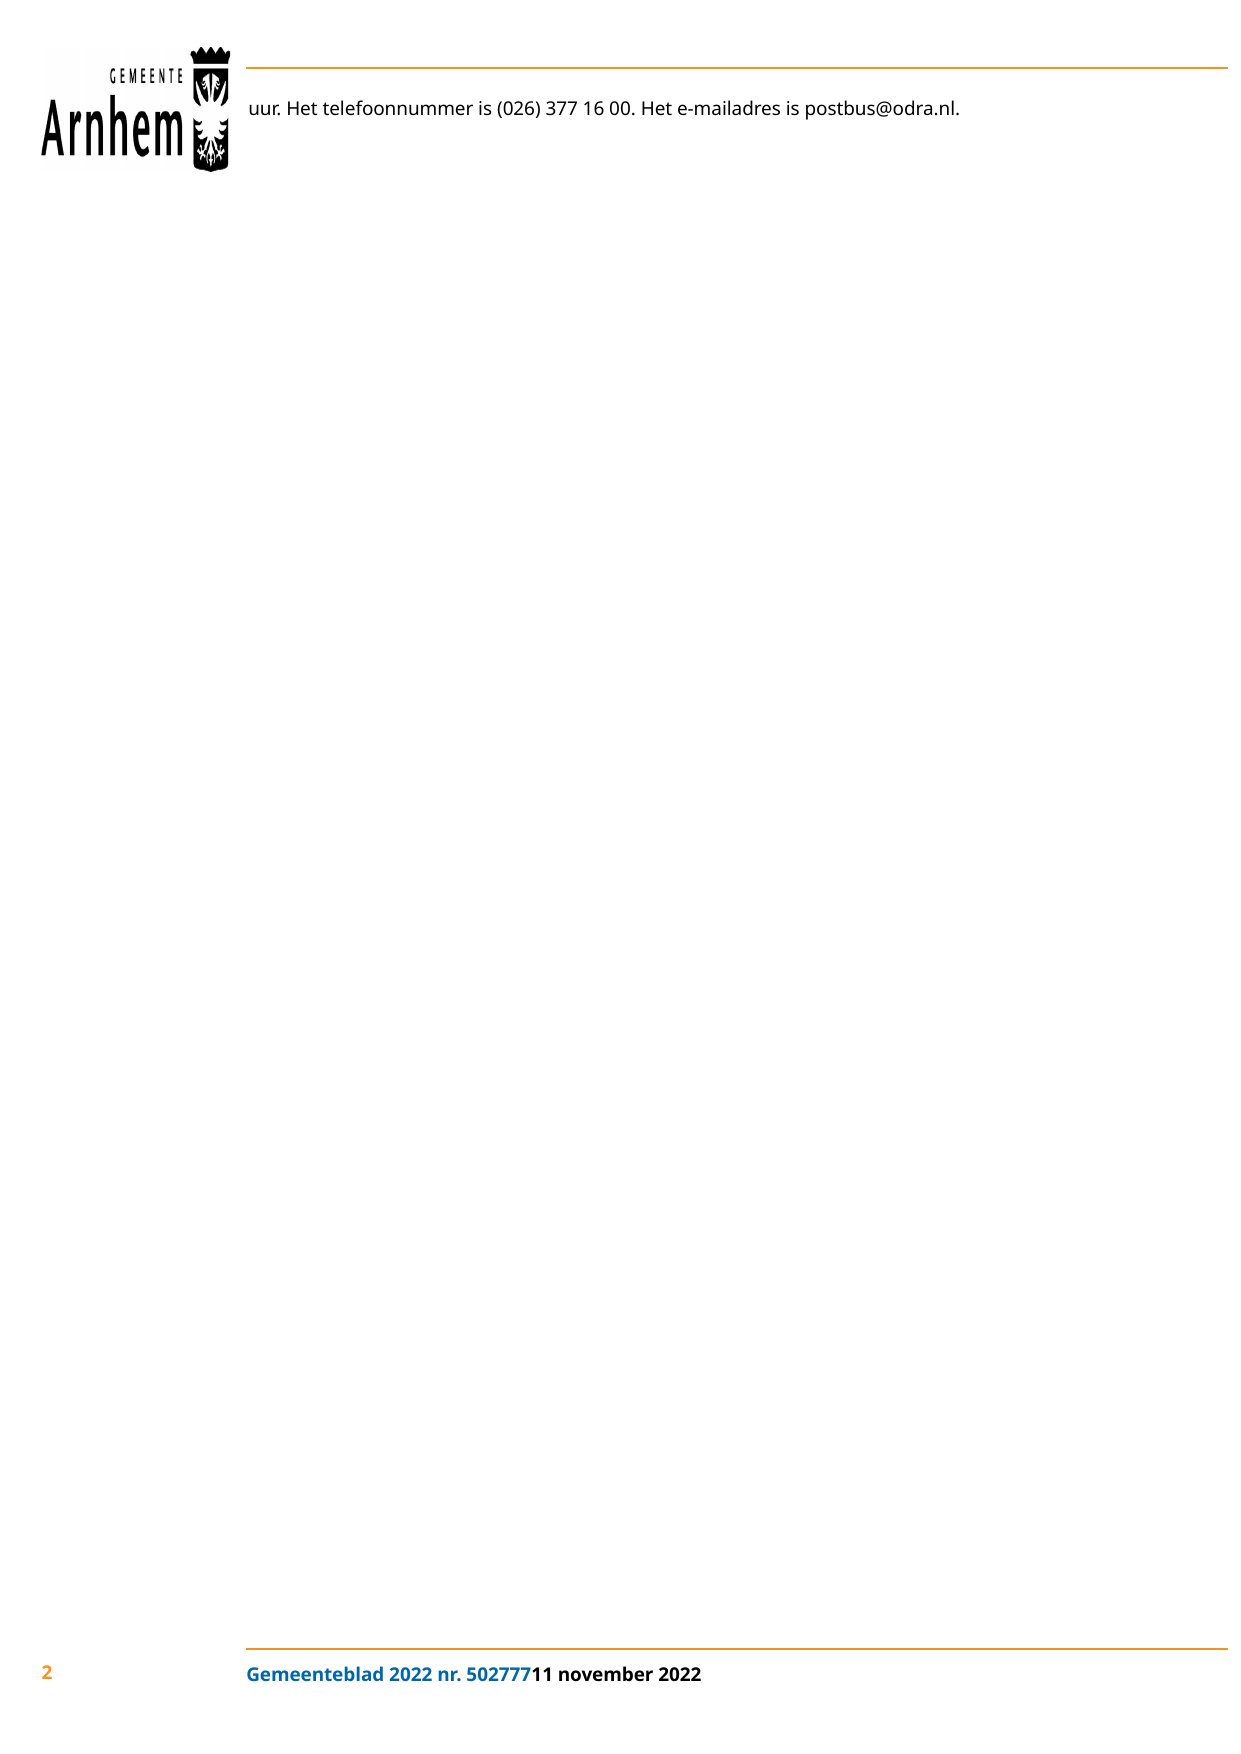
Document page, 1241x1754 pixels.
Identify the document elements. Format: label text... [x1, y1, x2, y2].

text uur. Het telefoonnummer is (026) 377 16 00. Het e-mailadres is postbus@odra.nl. [248, 95, 1152, 121]
picture [41, 47, 231, 172]
